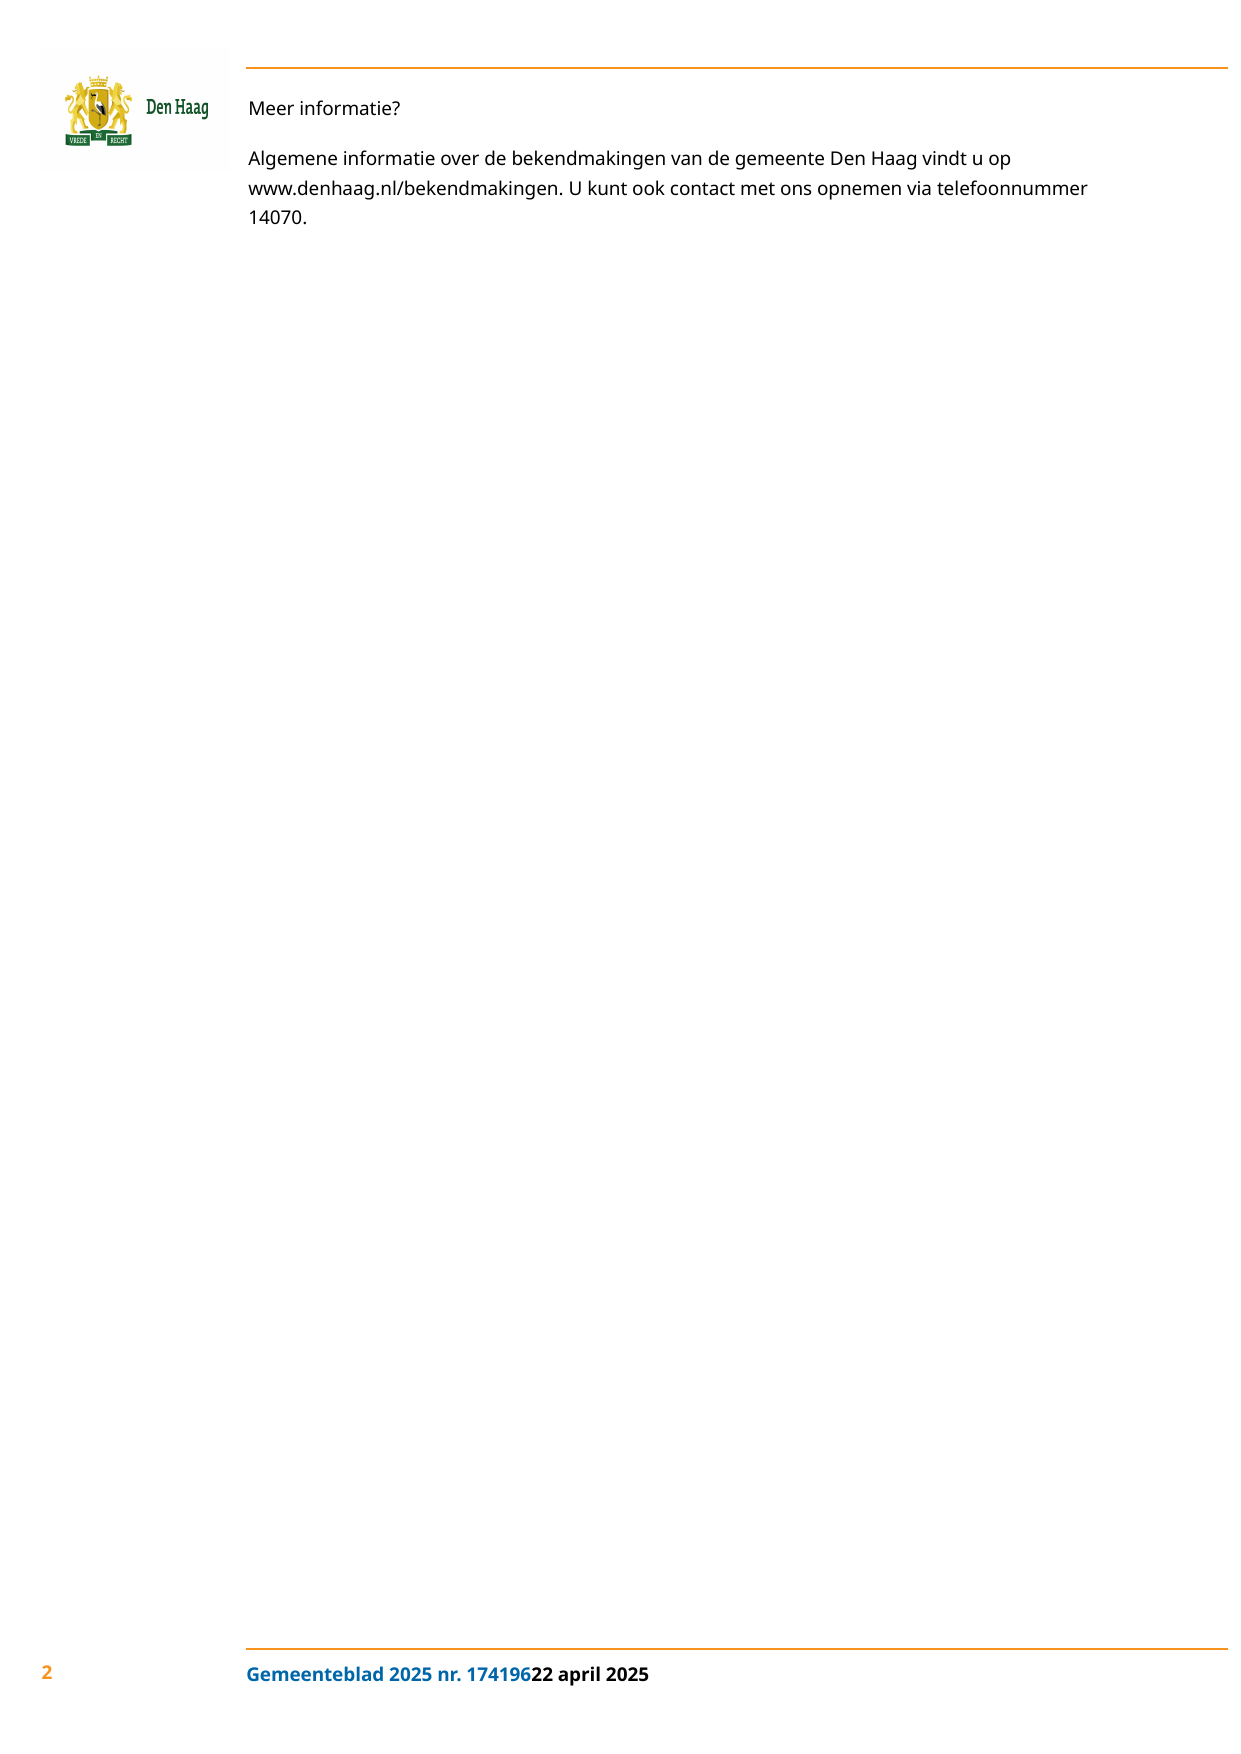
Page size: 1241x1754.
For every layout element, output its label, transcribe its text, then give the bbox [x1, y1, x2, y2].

text Meer informatie? [248, 95, 1152, 121]
picture [41, 47, 231, 172]
text Algemene informatie over de bekendmakingen van de gemeente Den Haag vindt u op www.denhaag.nl/bekendmakingen. U kunt ook contact met ons opnemen via telefoonnummer 14070. [248, 145, 1152, 230]
